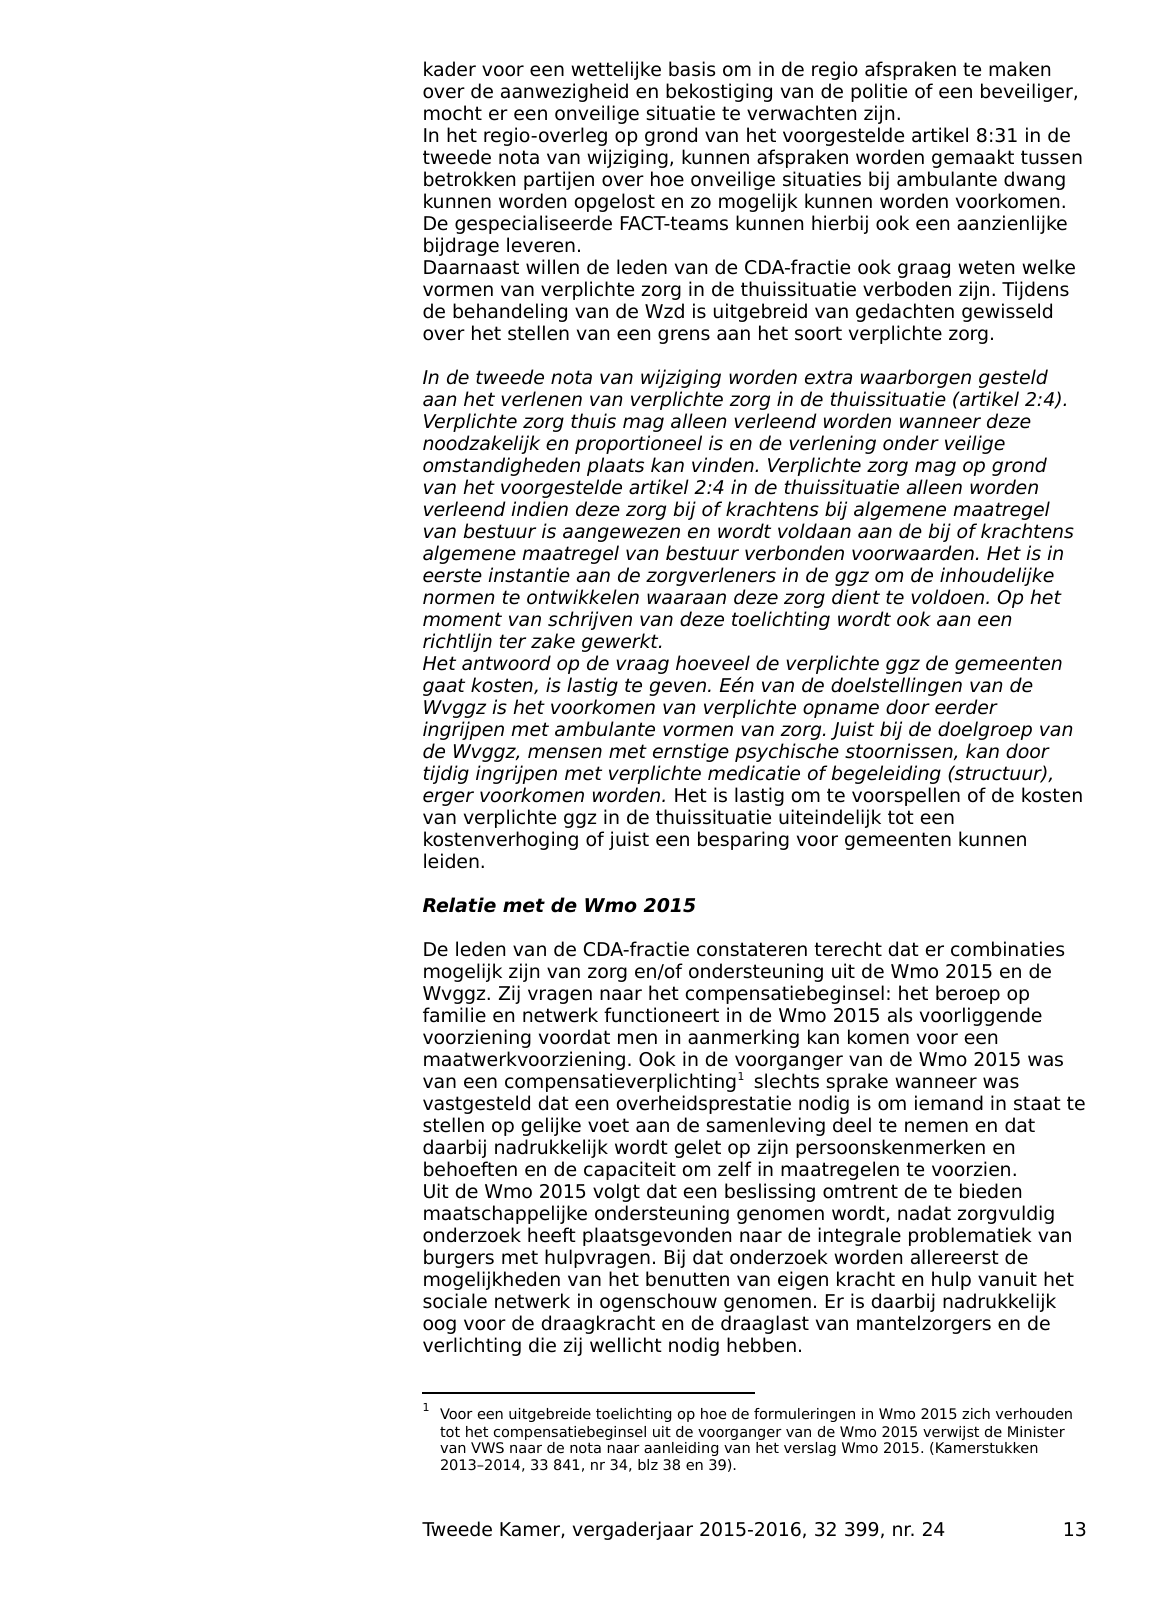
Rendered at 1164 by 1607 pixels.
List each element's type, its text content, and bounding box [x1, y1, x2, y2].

text In de tweede nota van wijziging worden extra waarborgen gesteld aan het verlenen van verplichte zorg in de thuissituatie (artikel 2:4). Verplichte zorg thuis mag alleen verleend worden wanneer deze noodzakelijk en proportioneel is en de verlening onder veilige omstandigheden plaats kan vinden. Verplichte zorg mag op grond van het voorgestelde artikel 2:4 in de thuissituatie alleen worden verleend indien deze zorg bij of krachtens bij algemene maatregel van bestuur is aangewezen en wordt voldaan aan de bij of krachtens algemene maatregel van bestuur verbonden voorwaarden. Het is in eerste instantie aan de zorgverleners in de ggz om de inhoudelijke normen te ontwikkelen waaraan deze zorg dient te voldoen. Op het moment van schrijven van deze toelichting wordt ook aan een richtlijn ter zake gewerkt. [422, 367, 1087, 653]
text In het regio-overleg op grond van het voorgestelde artikel 8:31 in de tweede nota van wijziging, kunnen afspraken worden gemaakt tussen betrokken partijen over hoe onveilige situaties bij ambulante dwang kunnen worden opgelost en zo mogelijk kunnen worden voorkomen. De gespecialiseerde FACT-teams kunnen hierbij ook een aanzienlijke bijdrage leveren. [422, 125, 1087, 257]
text Het antwoord op de vraag hoeveel de verplichte ggz de gemeenten gaat kosten, is lastig te geven. Eén van de doelstellingen van de Wvggz is het voorkomen van verplichte opname door eerder ingrijpen met ambulante vormen van zorg. Juist bij de doelgroep van de Wvggz, mensen met ernstige psychische stoornissen, kan door tijdig ingrijpen met verplichte medicatie of begeleiding (structuur), erger voorkomen worden. Het is lastig om te voorspellen of de kosten van verplichte ggz in de thuissituatie uiteindelijk tot een kostenverhoging of juist een besparing voor gemeenten kunnen leiden. [422, 653, 1087, 872]
text kader voor een wettelijke basis om in de regio afspraken te maken over de aanwezigheid en bekostiging van de politie of een beveiliger, mocht er een onveilige situatie te verwachten zijn. [422, 59, 1087, 125]
text De leden van de CDA-fractie constateren terecht dat er combinaties mogelijk zijn van zorg en/of ondersteuning uit de Wmo 2015 en de Wvggz. Zij vragen naar het compensatiebeginsel: het beroep op familie en netwerk functioneert in de Wmo 2015 als voorliggende voorziening voordat men in aanmerking kan komen voor een maatwerkvoorziening. Ook in de voorganger van de Wmo 2015 was van een compensatieverplichting slechts sprake wanneer was vastgesteld dat een overheidsprestatie nodig is om iemand in staat te stellen op gelijke voet aan de samenleving deel te nemen en dat daarbij nadrukkelijk wordt gelet op zijn persoonskenmerken en behoeften en de capaciteit om zelf in maatregelen te voorzien. [422, 939, 1087, 1181]
text Daarnaast willen de leden van de CDA-fractie ook graag weten welke vormen van verplichte zorg in de thuissituatie verboden zijn. Tijdens de behandeling van de Wzd is uitgebreid van gedachten gewisseld over het stellen van een grens aan het soort verplichte zorg. [422, 257, 1087, 345]
text Uit de Wmo 2015 volgt dat een beslissing omtrent de te bieden maatschappelijke ondersteuning genomen wordt, nadat zorgvuldig onderzoek heeft plaatsgevonden naar de integrale problematiek van burgers met hulpvragen. Bij dat onderzoek worden allereerst de mogelijkheden van het benutten van eigen kracht en hulp vanuit het sociale netwerk in ogenschouw genomen. Er is daarbij nadrukkelijk oog voor de draagkracht en de draaglast van mantelzorgers en de verlichting die zij wellicht nodig hebben. [422, 1181, 1087, 1356]
subtitle Relatie met de Wmo 2015 [422, 895, 1087, 917]
text Voor een uitgebreide toelichting op hoe de formuleringen in Wmo 2015 zich verhouden tot het compensatiebeginsel uit de voorganger van de Wmo 2015 verwijst de Minister van VWS naar de nota naar aanleiding van het verslag Wmo 2015. (Kamerstukken 2013–2014, 33 841, nr 34, blz 38 en 39). [422, 1402, 1087, 1474]
